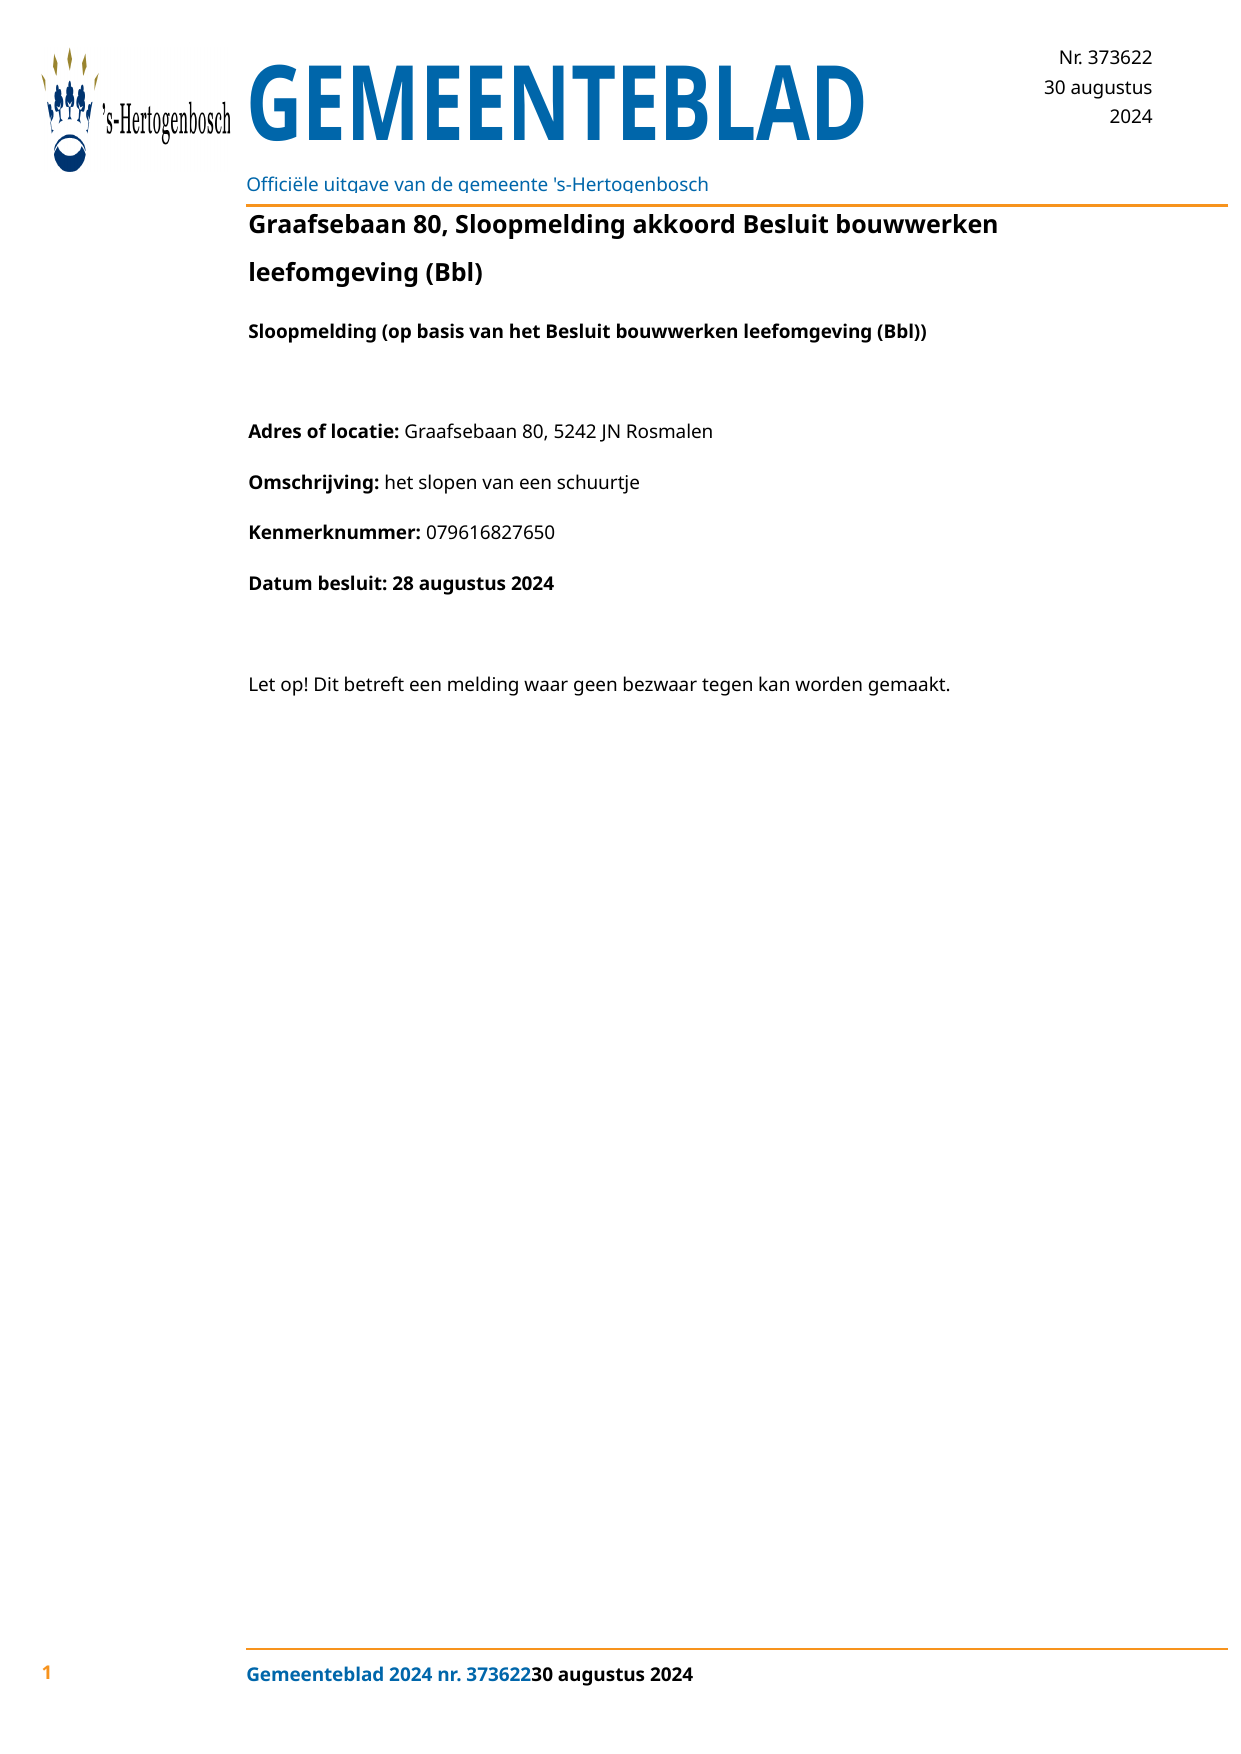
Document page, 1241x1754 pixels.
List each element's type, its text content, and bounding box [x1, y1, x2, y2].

text Graafsebaan 80, Sloopmelding akkoord Besluit bouwwerken leefomgeving (Bbl) [248, 207, 1152, 288]
text Adres of locatie: Graafsebaan 80, 5242 JN Rosmalen [248, 419, 1152, 444]
text Omschrijving: het slopen van een schuurtje [248, 469, 1152, 495]
text Datum besluit: 28 augustus 2024 [248, 570, 1152, 596]
picture [41, 47, 231, 172]
text Let op! Dit betreft een melding waar geen bezwaar tegen kan worden gemaakt. [248, 671, 1152, 697]
text Sloopmelding (op basis van het Besluit bouwwerken leefomgeving (Bbl)) [248, 318, 1152, 344]
text Kenmerknummer: 079616827650 [248, 519, 1152, 545]
